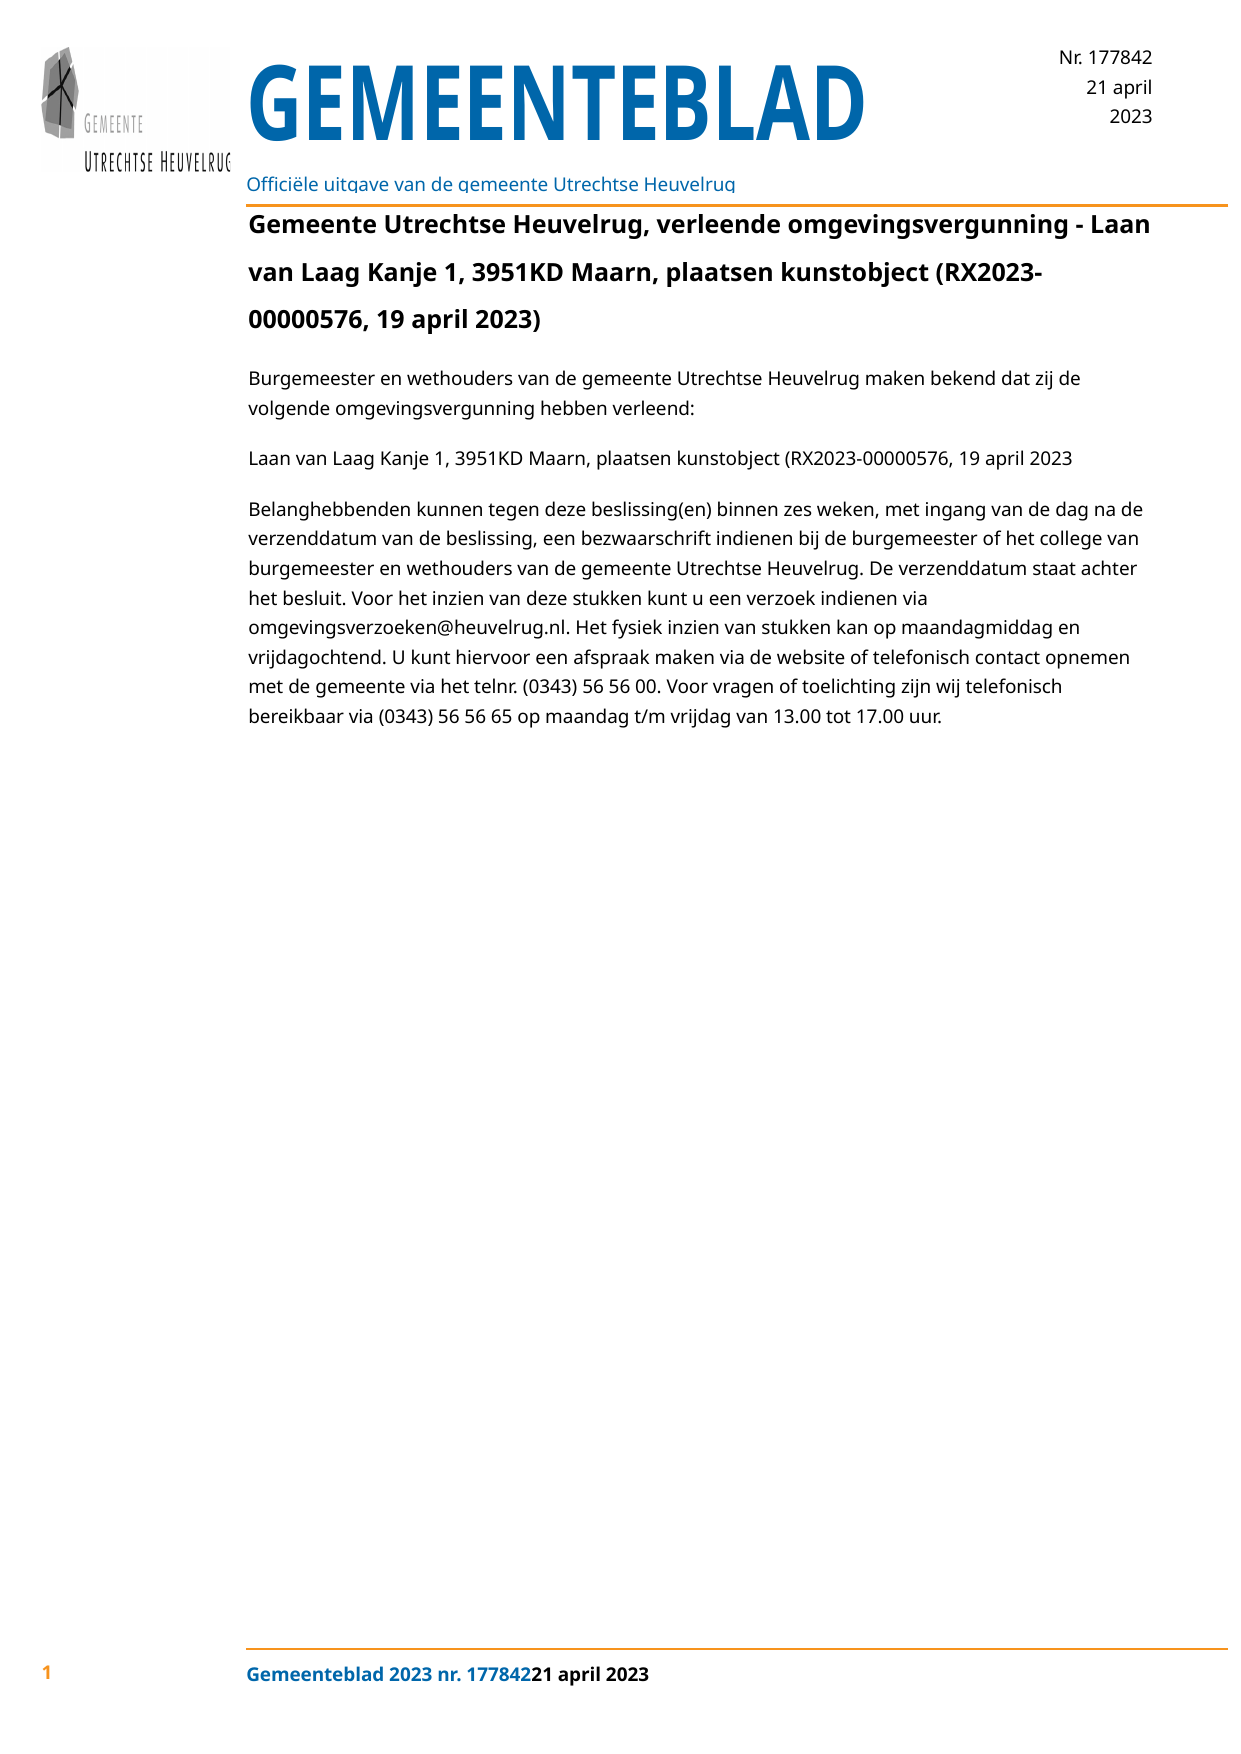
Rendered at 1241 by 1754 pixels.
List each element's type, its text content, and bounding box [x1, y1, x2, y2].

text Burgemeester en wethouders van de gemeente Utrechtse Heuvelrug maken bekend dat zij de volgende omgevingsvergunning hebben verleend: [248, 366, 1152, 421]
text Gemeente Utrechtse Heuvelrug, verleende omgevingsvergunning - Laan van Laag Kanje 1, 3951KD Maarn, plaatsen kunstobject (RX2023-00000576, 19 april 2023) [248, 207, 1152, 336]
text Belanghebbenden kunnen tegen deze beslissing(en) binnen zes weken, met ingang van de dag na de verzenddatum van de beslissing, een bezwaarschrift indienen bij de burgemeester of het college van burgemeester en wethouders van de gemeente Utrechtse Heuvelrug. De verzenddatum staat achter het besluit. Voor het inzien van deze stukken kunt u een verzoek indienen via omgevingsverzoeken@heuvelrug.nl. Het fysiek inzien van stukken kan op maandagmiddag en vrijdagochtend. U kunt hiervoor een afspraak maken via de website of telefonisch contact opnemen met de gemeente via het telnr. (0343) 56 56 00. Voor vragen of toelichting zijn wij telefonisch bereikbaar via (0343) 56 56 65 op maandag t/m vrijdag van 13.00 tot 17.00 uur. [248, 496, 1152, 729]
text Laan van Laag Kanje 1, 3951KD Maarn, plaatsen kunstobject (RX2023-00000576, 19 april 2023 [248, 446, 1152, 471]
picture [41, 47, 231, 172]
